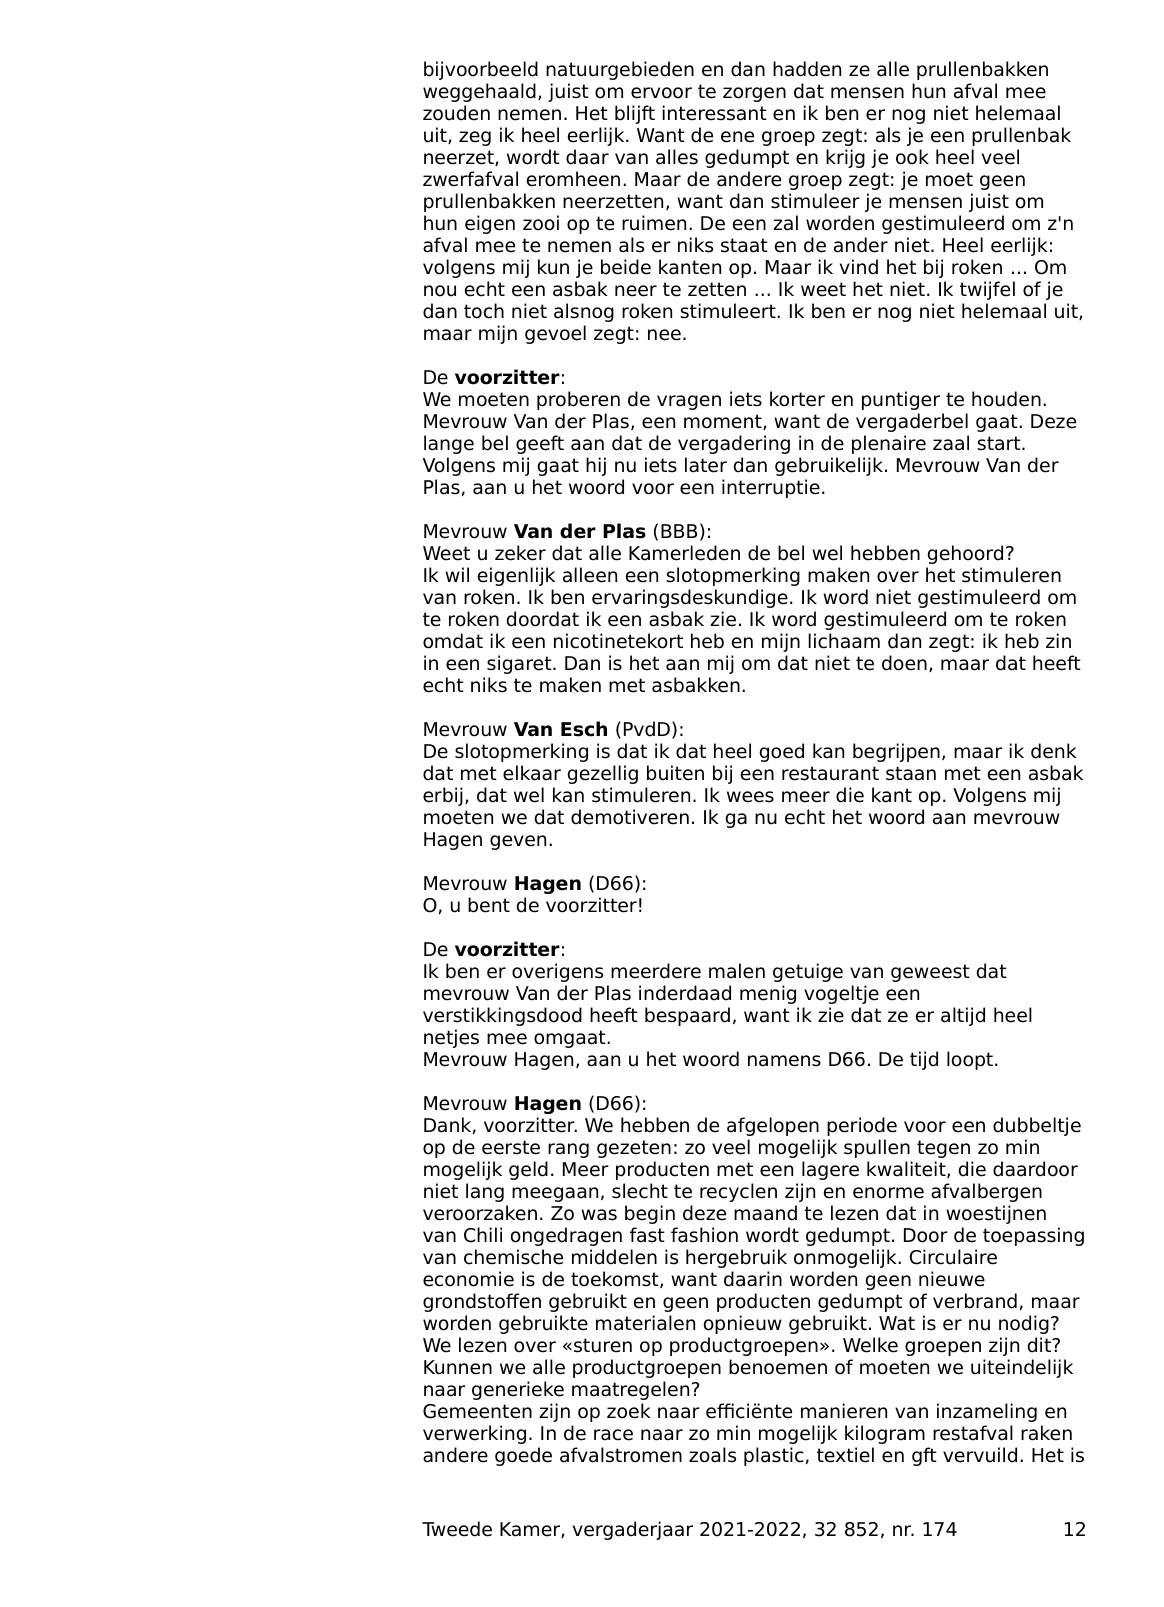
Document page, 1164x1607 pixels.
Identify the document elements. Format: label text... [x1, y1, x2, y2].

text Dank, voorzitter. We hebben de afgelopen periode voor een dubbeltje op de eerste rang gezeten: zo veel mogelijk spullen tegen zo min mogelijk geld. Meer producten met een lagere kwaliteit, die daardoor niet lang meegaan, slecht te recyclen zijn en enorme afvalbergen veroorzaken. Zo was begin deze maand te lezen dat in woestijnen van Chili ongedragen fast fashion wordt gedumpt. Door de toepassing van chemische middelen is hergebruik onmogelijk. Circulaire economie is de toekomst, want daarin worden geen nieuwe grondstoffen gebruikt en geen producten gedumpt of verbrand, maar worden gebruikte materialen opnieuw gebruikt. Wat is er nu nodig? We lezen over «sturen op productgroepen». Welke groepen zijn dit? Kunnen we alle productgroepen benoemen of moeten we uiteindelijk naar generieke maatregelen? [422, 1115, 1087, 1401]
text Mevrouw Hagen, aan u het woord namens D66. De tijd loopt. [422, 1049, 1087, 1071]
text De slotopmerking is dat ik dat heel goed kan begrijpen, maar ik denk dat met elkaar gezellig buiten bij een restaurant staan met een asbak erbij, dat wel kan stimuleren. Ik wees meer die kant op. Volgens mij moeten we dat demotiveren. Ik ga nu echt het woord aan mevrouw Hagen geven. [422, 741, 1087, 851]
text De voorzitter: [422, 367, 1087, 389]
text De voorzitter: [422, 939, 1087, 961]
text We moeten proberen de vragen iets korter en puntiger te houden. Mevrouw Van der Plas, een moment, want de vergaderbel gaat. Deze lange bel geeft aan dat de vergadering in de plenaire zaal start. Volgens mij gaat hij nu iets later dan gebruikelijk. Mevrouw Van der Plas, aan u het woord voor een interruptie. [422, 389, 1087, 499]
text Mevrouw Hagen (D66): [422, 873, 1087, 895]
text Mevrouw Van Esch (PvdD): [422, 719, 1087, 741]
text Mevrouw Hagen (D66): [422, 1093, 1087, 1115]
text bijvoorbeeld natuurgebieden en dan hadden ze alle prullenbakken weggehaald, juist om ervoor te zorgen dat mensen hun afval mee zouden nemen. Het blijft interessant en ik ben er nog niet helemaal uit, zeg ik heel eerlijk. Want de ene groep zegt: als je een prullenbak neerzet, wordt daar van alles gedumpt en krijg je ook heel veel zwerfafval eromheen. Maar de andere groep zegt: je moet geen prullenbakken neerzetten, want dan stimuleer je mensen juist om hun eigen zooi op te ruimen. De een zal worden gestimuleerd om z'n afval mee te nemen als er niks staat en de ander niet. Heel eerlijk: volgens mij kun je beide kanten op. Maar ik vind het bij roken ... Om nou echt een asbak neer te zetten ... Ik weet het niet. Ik twijfel of je dan toch niet alsnog roken stimuleert. Ik ben er nog niet helemaal uit, maar mijn gevoel zegt: nee. [422, 59, 1087, 345]
text Ik wil eigenlijk alleen een slotopmerking maken over het stimuleren van roken. Ik ben ervaringsdeskundige. Ik word niet gestimuleerd om te roken doordat ik een asbak zie. Ik word gestimuleerd om te roken omdat ik een nicotinetekort heb en mijn lichaam dan zegt: ik heb zin in een sigaret. Dan is het aan mij om dat niet te doen, maar dat heeft echt niks te maken met asbakken. [422, 565, 1087, 697]
text Ik ben er overigens meerdere malen getuige van geweest dat mevrouw Van der Plas inderdaad menig vogeltje een verstikkingsdood heeft bespaard, want ik zie dat ze er altijd heel netjes mee omgaat. [422, 961, 1087, 1049]
text Weet u zeker dat alle Kamerleden de bel wel hebben gehoord? [422, 543, 1087, 565]
text Mevrouw Van der Plas (BBB): [422, 521, 1087, 543]
text O, u bent de voorzitter! [422, 895, 1087, 917]
text Gemeenten zijn op zoek naar efficiënte manieren van inzameling en verwerking. In de race naar zo min mogelijk kilogram restafval raken andere goede afvalstromen zoals plastic, textiel en gft vervuild. Het is [422, 1401, 1087, 1467]
